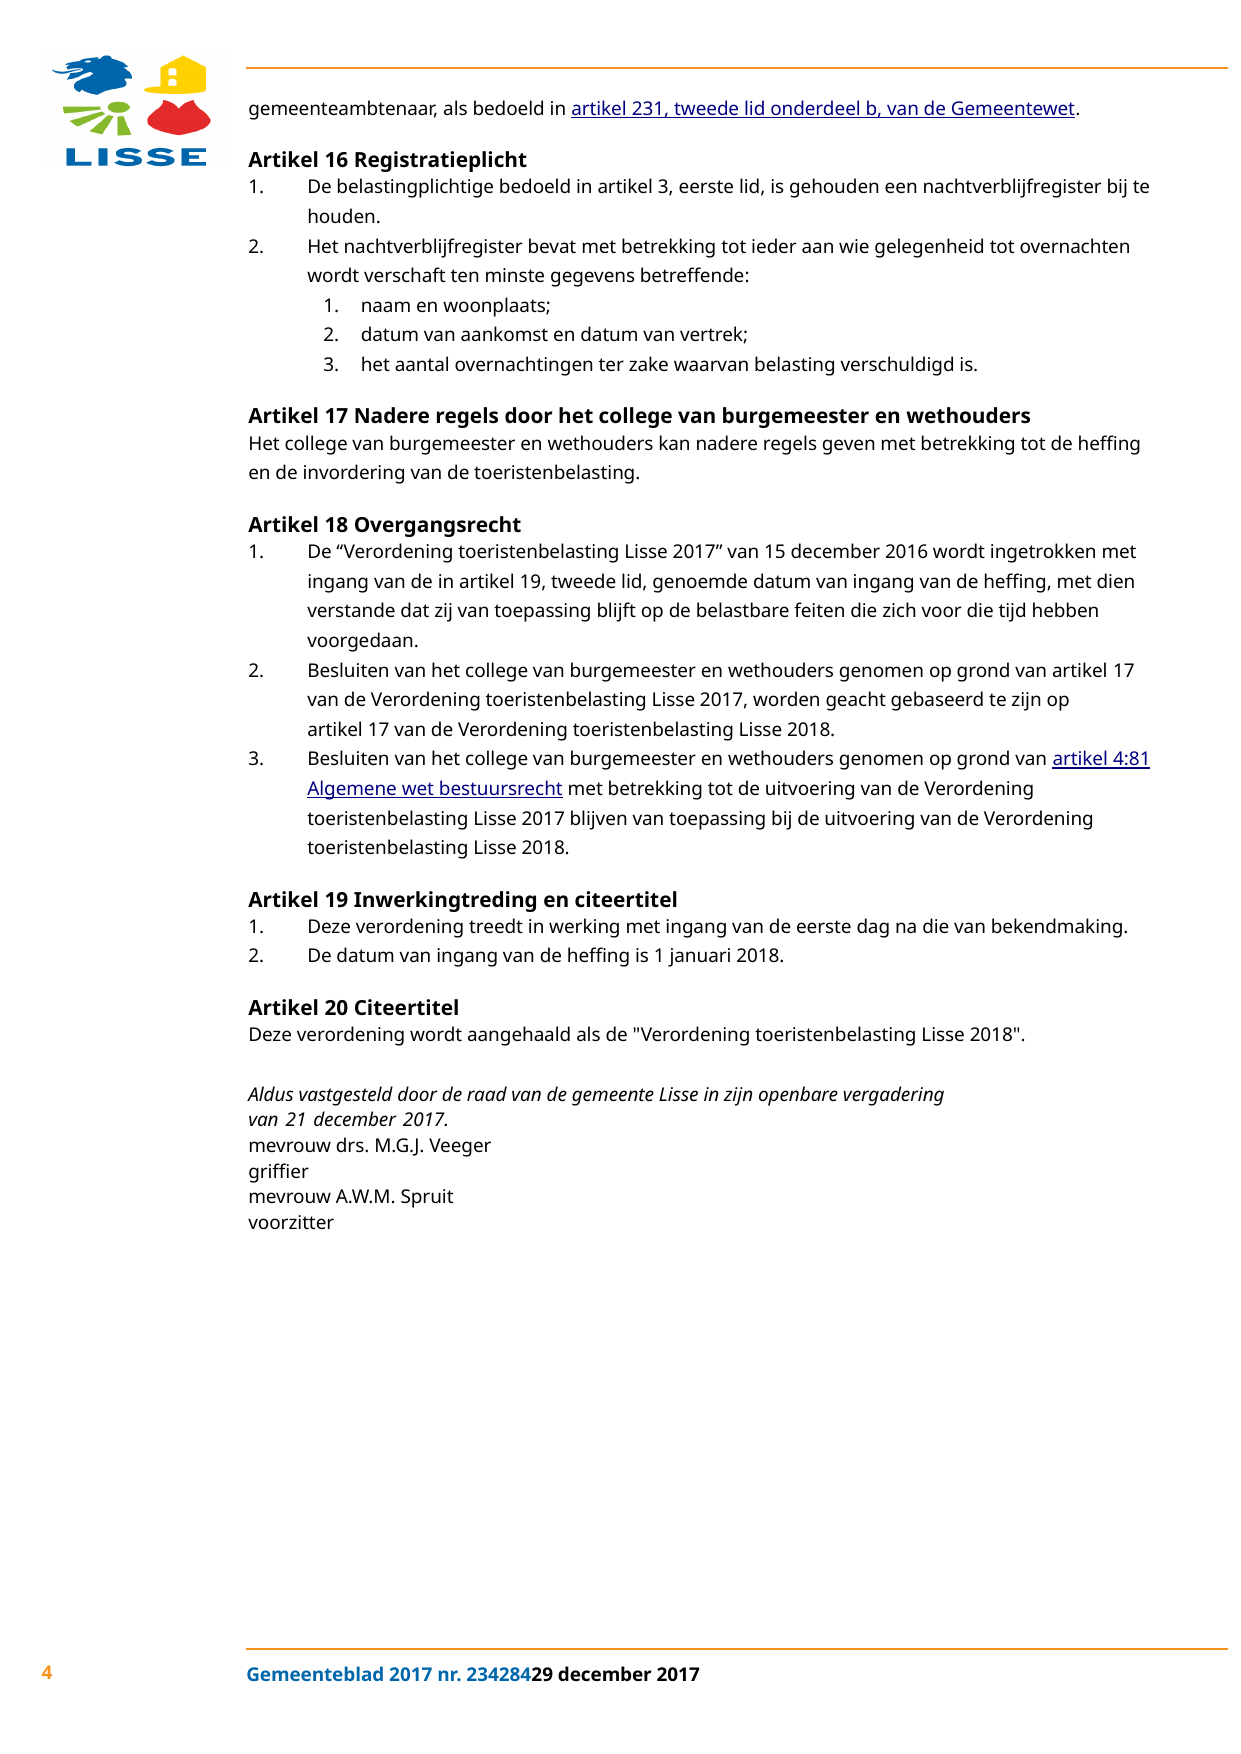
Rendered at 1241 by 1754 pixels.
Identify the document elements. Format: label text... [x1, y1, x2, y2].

text voorzitter [248, 1209, 1152, 1235]
list De belastingplichtige bedoeld in artikel 3, eerste lid, is gehouden een nachtverblijfregister bij te houden. [248, 174, 1152, 229]
list De “Verordening toeristenbelasting Lisse 2017” van 15 december 2016 wordt ingetrokken met ingang van de in artikel 19, tweede lid, genoemde datum van ingang van de heffing, met dien verstande dat zij van toepassing blijft op de belastbare feiten die zich voor die tijd hebben voorgedaan. [248, 538, 1152, 653]
text gemeenteambtenaar, als bedoeld in artikel 231, tweede lid onderdeel b, van de Gemeentewet. [248, 95, 1152, 121]
text Het college van burgemeester en wethouders kan nadere regels geven met betrekking tot de heffing en de invordering van de toeristenbelasting. [248, 430, 1152, 485]
text griffier [248, 1158, 1152, 1184]
list Het nachtverblijfregister bevat met betrekking tot ieder aan wie gelegenheid tot overnachten wordt verschaft ten minste gegevens betreffende: [248, 233, 1152, 288]
text Artikel 16 Registratieplicht [248, 145, 1152, 174]
list Deze verordening treedt in werking met ingang van de eerste dag na die van bekendmaking. [248, 913, 1152, 939]
list naam en woonplaats; [323, 292, 1152, 318]
text Artikel 17 Nadere regels door het college van burgemeester en wethouders [248, 402, 1152, 430]
text mevrouw drs. M.G.J. Veeger [248, 1132, 1152, 1158]
text Artikel 20 Citeertitel [248, 993, 1152, 1022]
list datum van aankomst en datum van vertrek; [323, 322, 1152, 347]
text Deze verordening wordt aangehaald als de "Verordening toeristenbelasting Lisse 2018". [248, 1022, 1152, 1047]
text Aldus vastgesteld door de raad van de gemeente Lisse in zijn openbare vergadering van 21 december 2017. [248, 1081, 1152, 1132]
list het aantal overnachtingen ter zake waarvan belasting verschuldigd is. [323, 351, 1152, 377]
list Besluiten van het college van burgemeester en wethouders genomen op grond van artikel 4:81 Algemene wet bestuursrecht met betrekking tot de uitvoering van de Verordening toeristenbelasting Lisse 2017 blijven van toepassing bij de uitvoering van de Verordening toeristenbelasting Lisse 2018. [248, 746, 1152, 860]
text Artikel 18 Overgangsrecht [248, 510, 1152, 538]
picture [41, 47, 231, 172]
list De datum van ingang van de heffing is 1 januari 2018. [248, 943, 1152, 968]
text mevrouw A.W.M. Spruit [248, 1184, 1152, 1209]
text Artikel 19 Inwerkingtreding en citeertitel [248, 885, 1152, 913]
list Besluiten van het college van burgemeester en wethouders genomen op grond van artikel 17 van de Verordening toeristenbelasting Lisse 2017, worden geacht gebaseerd te zijn op artikel 17 van de Verordening toeristenbelasting Lisse 2018. [248, 657, 1152, 742]
